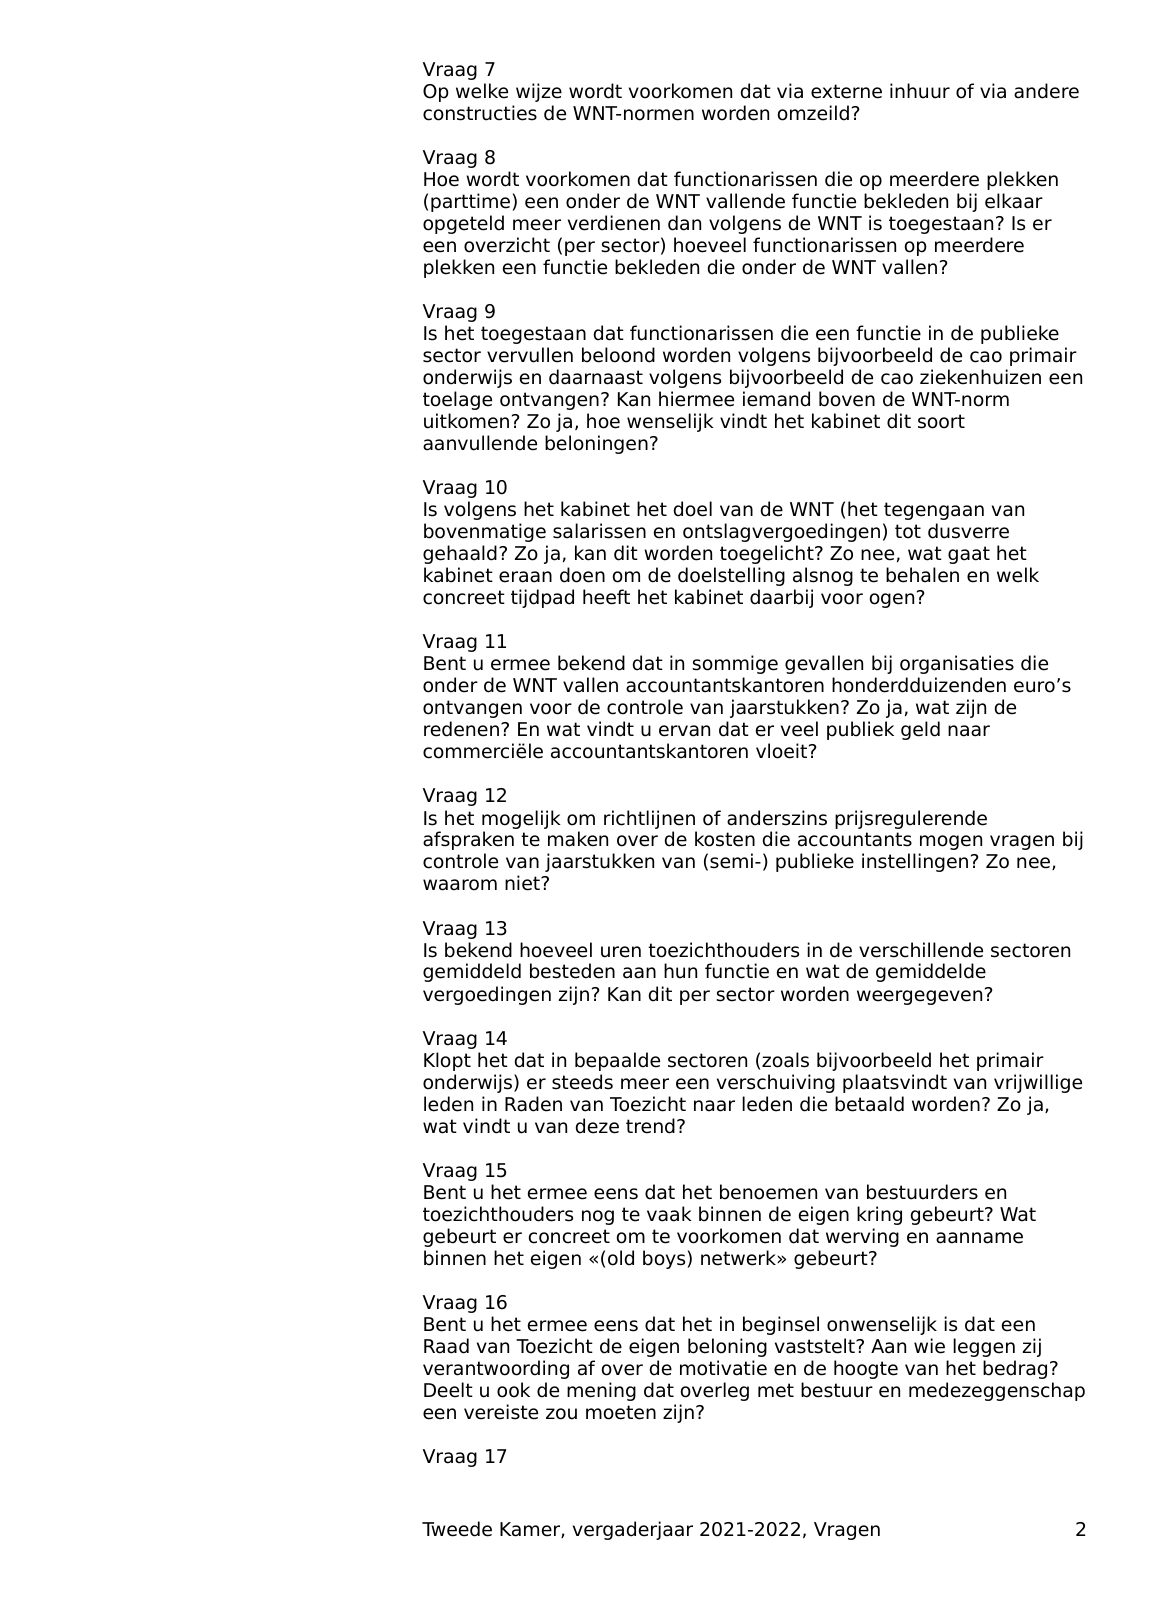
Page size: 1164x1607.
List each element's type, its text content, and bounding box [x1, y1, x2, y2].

text Bent u het ermee eens dat het benoemen van bestuurders en toezichthouders nog te vaak binnen de eigen kring gebeurt? Wat gebeurt er concreet om te voorkomen dat werving en aanname binnen het eigen «(old boys) netwerk» gebeurt? [422, 1182, 1087, 1269]
text Vraag 13 [422, 917, 1087, 939]
text Is volgens het kabinet het doel van de WNT (het tegengaan van bovenmatige salarissen en ontslagvergoedingen) tot dusverre gehaald? Zo ja, kan dit worden toegelicht? Zo nee, wat gaat het kabinet eraan doen om de doelstelling alsnog te behalen en welk concreet tijdpad heeft het kabinet daarbij voor ogen? [422, 499, 1087, 609]
text Is het toegestaan dat functionarissen die een functie in de publieke sector vervullen beloond worden volgens bijvoorbeeld de cao primair onderwijs en daarnaast volgens bijvoorbeeld de cao ziekenhuizen een toelage ontvangen? Kan hiermee iemand boven de WNT-norm uitkomen? Zo ja, hoe wenselijk vindt het kabinet dit soort aanvullende beloningen? [422, 323, 1087, 455]
text Is het mogelijk om richtlijnen of anderszins prijsregulerende afspraken te maken over de kosten die accountants mogen vragen bij controle van jaarstukken van (semi-) publieke instellingen? Zo nee, waarom niet? [422, 807, 1087, 895]
text Vraag 11 [422, 631, 1087, 653]
text Vraag 10 [422, 477, 1087, 499]
text Vraag 8 [422, 147, 1087, 169]
text Vraag 16 [422, 1292, 1087, 1314]
text Vraag 14 [422, 1028, 1087, 1049]
text Vraag 12 [422, 785, 1087, 807]
text Is bekend hoeveel uren toezichthouders in de verschillende sectoren gemiddeld besteden aan hun functie en wat de gemiddelde vergoedingen zijn? Kan dit per sector worden weergegeven? [422, 939, 1087, 1005]
text Bent u ermee bekend dat in sommige gevallen bij organisaties die onder de WNT vallen accountantskantoren honderdduizenden euro’s ontvangen voor de controle van jaarstukken? Zo ja, wat zijn de redenen? En wat vindt u ervan dat er veel publiek geld naar commerciële accountantskantoren vloeit? [422, 653, 1087, 763]
text Vraag 9 [422, 301, 1087, 323]
text Hoe wordt voorkomen dat functionarissen die op meerdere plekken (parttime) een onder de WNT vallende functie bekleden bij elkaar opgeteld meer verdienen dan volgens de WNT is toegestaan? Is er een overzicht (per sector) hoeveel functionarissen op meerdere plekken een functie bekleden die onder de WNT vallen? [422, 169, 1087, 279]
text Vraag 15 [422, 1160, 1087, 1182]
text Klopt het dat in bepaalde sectoren (zoals bijvoorbeeld het primair onderwijs) er steeds meer een verschuiving plaatsvindt van vrijwillige leden in Raden van Toezicht naar leden die betaald worden? Zo ja, wat vindt u van deze trend? [422, 1049, 1087, 1137]
text Bent u het ermee eens dat het in beginsel onwenselijk is dat een Raad van Toezicht de eigen beloning vaststelt? Aan wie leggen zij verantwoording af over de motivatie en de hoogte van het bedrag? Deelt u ook de mening dat overleg met bestuur en medezeggenschap een vereiste zou moeten zijn? [422, 1314, 1087, 1424]
text Vraag 17 [422, 1446, 1087, 1468]
text Op welke wijze wordt voorkomen dat via externe inhuur of via andere constructies de WNT-normen worden omzeild? [422, 81, 1087, 125]
text Vraag 7 [422, 59, 1087, 81]
